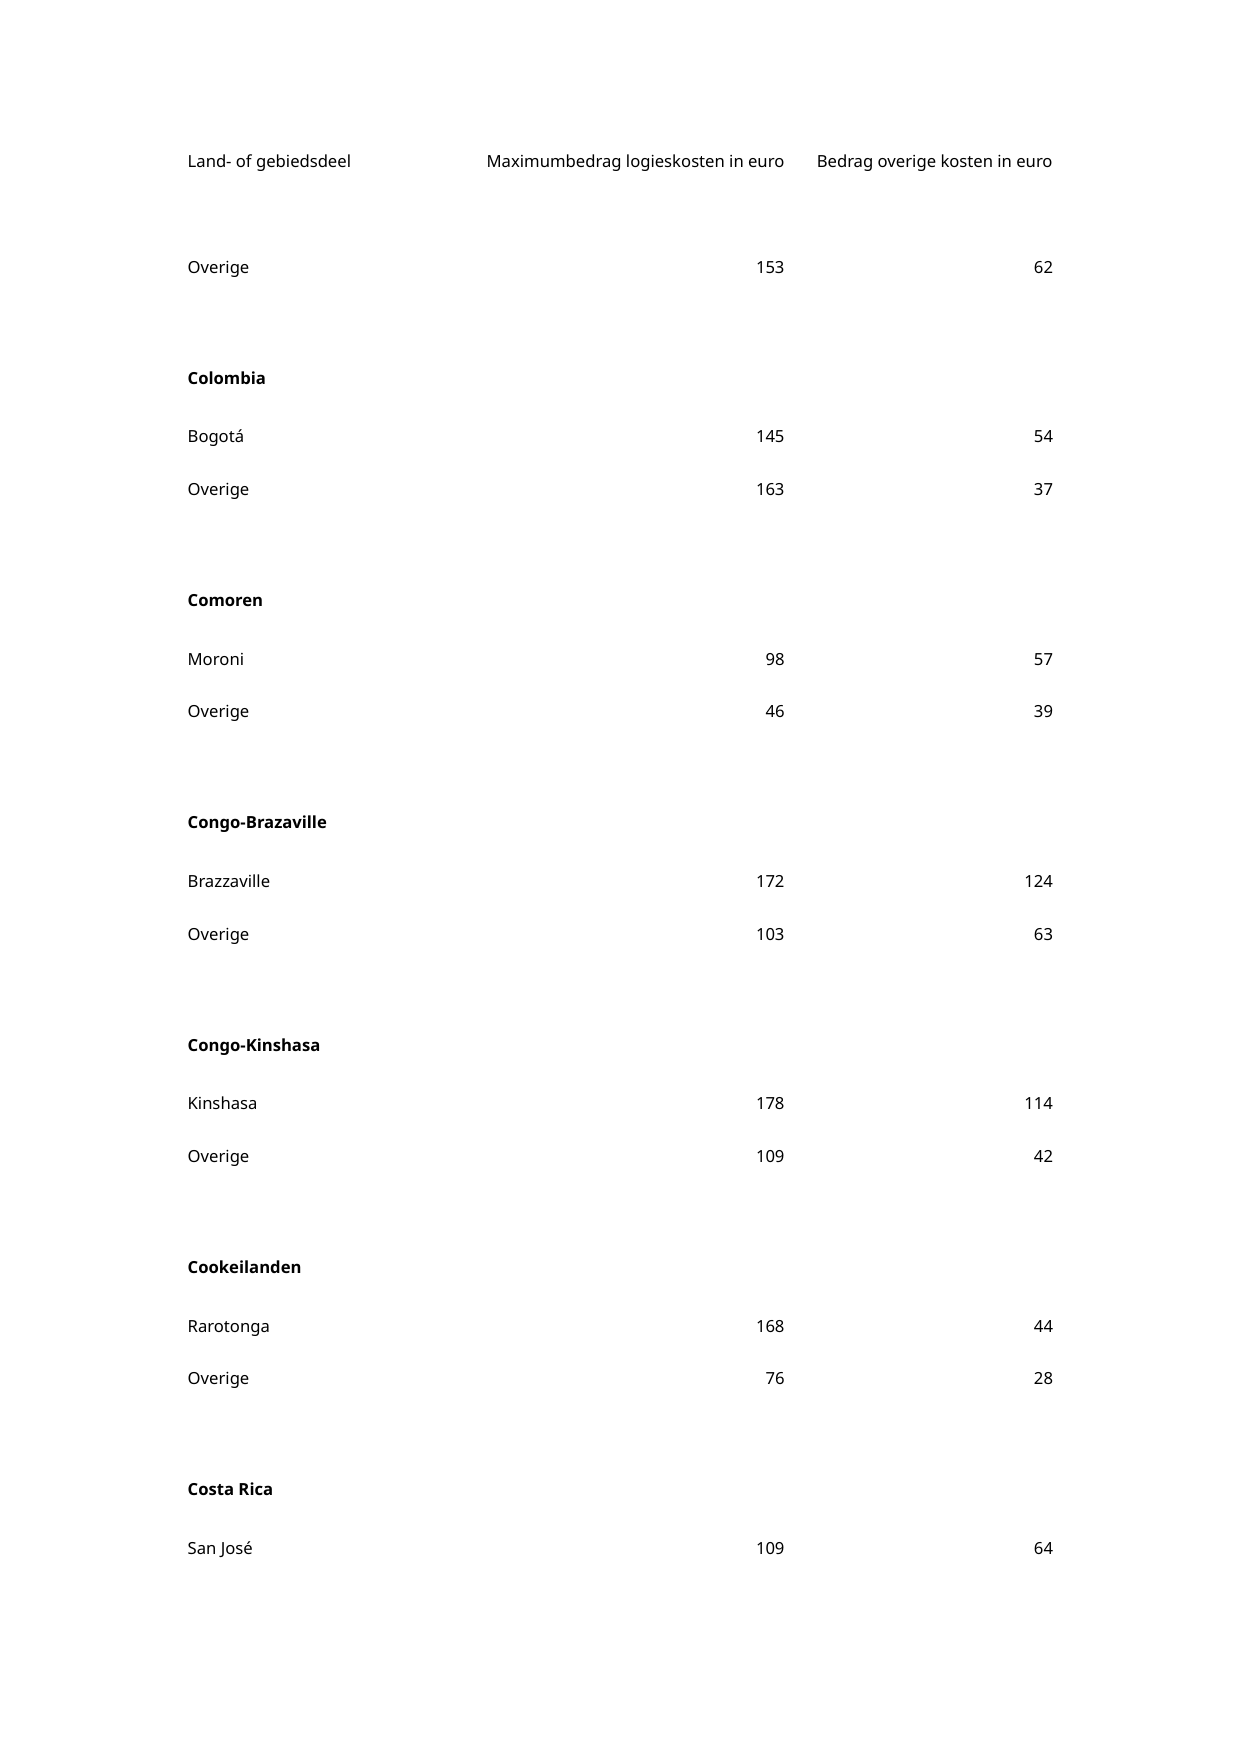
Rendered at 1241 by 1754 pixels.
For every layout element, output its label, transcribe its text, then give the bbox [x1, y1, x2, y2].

table_cell [464, 811, 784, 869]
table_cell Overige [188, 255, 464, 308]
table_cell [464, 753, 784, 811]
table_cell [784, 1034, 1053, 1092]
table_cell [188, 308, 464, 367]
table_cell [784, 753, 1053, 811]
table_cell [464, 530, 784, 589]
table_cell [784, 530, 1053, 589]
table_cell [464, 589, 784, 647]
table_cell 42 [784, 1145, 1053, 1197]
table_cell San José [188, 1536, 464, 1589]
table_cell Bogotá [188, 425, 464, 478]
table_cell 153 [464, 255, 784, 308]
table_cell [464, 1034, 784, 1092]
table_cell [464, 975, 784, 1033]
table_cell Congo-Brazaville [188, 811, 464, 869]
table_cell [464, 1197, 784, 1256]
table_cell Cookeilanden [188, 1256, 464, 1314]
table_cell [188, 1197, 464, 1256]
table_cell 109 [464, 1536, 784, 1589]
table_cell Colombia [188, 367, 464, 425]
table_cell 44 [784, 1314, 1053, 1367]
table_cell [784, 1256, 1053, 1314]
table_cell 109 [464, 1145, 784, 1197]
table_cell [464, 308, 784, 367]
table_cell 54 [784, 425, 1053, 478]
table_cell Moroni [188, 647, 464, 700]
table_cell Overige [188, 1367, 464, 1419]
table_header Land- of gebiedsdeel [188, 150, 464, 203]
table_cell [784, 367, 1053, 425]
table_cell Overige [188, 922, 464, 975]
table_header Bedrag overige kosten in euro [784, 150, 1053, 203]
table_cell Brazzaville [188, 870, 464, 922]
table_header Maximumbedrag logieskosten in euro [464, 150, 784, 203]
table_cell 163 [464, 478, 784, 530]
table_cell Overige [188, 478, 464, 530]
table_cell Kinshasa [188, 1092, 464, 1144]
table_cell 145 [464, 425, 784, 478]
table_cell [188, 753, 464, 811]
table_cell [784, 811, 1053, 869]
table_cell [784, 308, 1053, 367]
table_cell Overige [188, 700, 464, 753]
table_cell 168 [464, 1314, 784, 1367]
table_cell 103 [464, 922, 784, 975]
table_cell 37 [784, 478, 1053, 530]
table_cell Costa Rica [188, 1478, 464, 1536]
table_cell [464, 1478, 784, 1536]
table_cell 172 [464, 870, 784, 922]
table_cell 114 [784, 1092, 1053, 1144]
table_cell 63 [784, 922, 1053, 975]
table_cell [784, 589, 1053, 647]
table_cell [464, 367, 784, 425]
table_cell [784, 1420, 1053, 1478]
table_cell 62 [784, 255, 1053, 308]
table_cell Congo-Kinshasa [188, 1034, 464, 1092]
table_cell Rarotonga [188, 1314, 464, 1367]
table_cell [188, 203, 464, 255]
table_cell [188, 1420, 464, 1478]
table_cell [464, 203, 784, 255]
table_cell [464, 1256, 784, 1314]
table_cell 98 [464, 647, 784, 700]
table_cell [188, 530, 464, 589]
table_cell 178 [464, 1092, 784, 1144]
table_cell [784, 1197, 1053, 1256]
table_cell Overige [188, 1145, 464, 1197]
table_cell [784, 975, 1053, 1033]
table_cell 46 [464, 700, 784, 753]
table_cell 76 [464, 1367, 784, 1419]
table_cell 124 [784, 870, 1053, 922]
table_cell 39 [784, 700, 1053, 753]
table_cell 64 [784, 1536, 1053, 1589]
table_cell Comoren [188, 589, 464, 647]
table_cell 57 [784, 647, 1053, 700]
table_cell [784, 1478, 1053, 1536]
table_cell [784, 203, 1053, 255]
table_cell [464, 1420, 784, 1478]
table_cell [188, 975, 464, 1033]
table_cell 28 [784, 1367, 1053, 1419]
